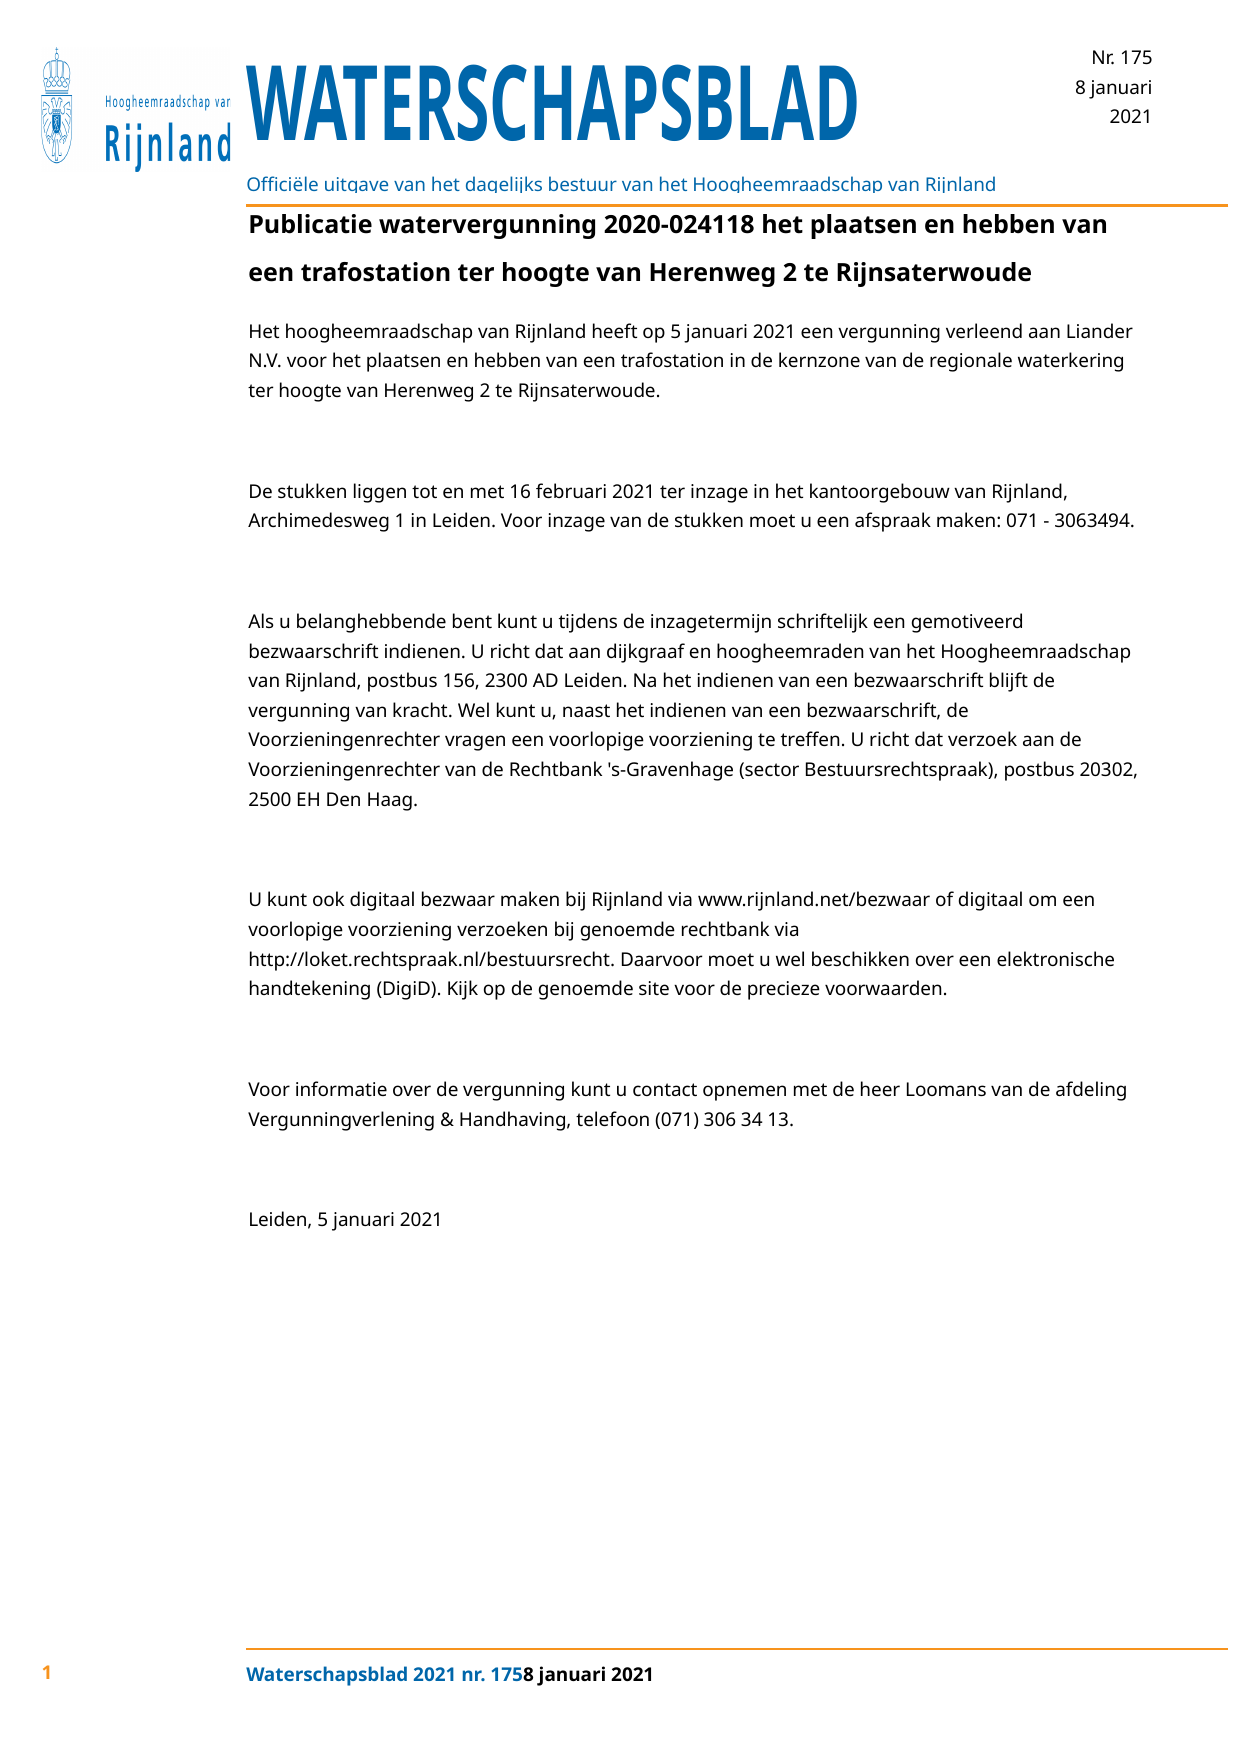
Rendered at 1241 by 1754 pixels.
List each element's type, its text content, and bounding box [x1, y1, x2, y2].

text Leiden, 5 januari 2021 [248, 1207, 1152, 1232]
text De stukken liggen tot en met 16 februari 2021 ter inzage in het kantoorgebouw van Rijnland, Archimedesweg 1 in Leiden. Voor inzage van de stukken moet u een afspraak maken: 071 - 3063494. [248, 478, 1152, 533]
text Voor informatie over de vergunning kunt u contact opnemen met de heer Loomans van de afdeling Vergunningverlening & Handhaving, telefoon (071) 306 34 13. [248, 1076, 1152, 1132]
text Als u belanghebbende bent kunt u tijdens de inzagetermijn schriftelijk een gemotiveerd bezwaarschrift indienen. U richt dat aan dijkgraaf en hoogheemraden van het Hoogheemraadschap van Rijnland, postbus 156, 2300 AD Leiden. Na het indienen van een bezwaarschrift blijft de vergunning van kracht. Wel kunt u, naast het indienen van een bezwaarschrift, de Voorzieningenrechter vragen een voorlopige voorziening te treffen. U richt dat verzoek aan de Voorzieningenrechter van de Rechtbank 's-Gravenhage (sector Bestuursrechtspraak), postbus 20302, 2500 EH Den Haag. [248, 608, 1152, 812]
text Publicatie watervergunning 2020-024118 het plaatsen en hebben van een trafostation ter hoogte van Herenweg 2 te Rijnsaterwoude [248, 207, 1152, 288]
text Het hoogheemraadschap van Rijnland heeft op 5 januari 2021 een vergunning verleend aan Liander N.V. voor het plaatsen en hebben van een trafostation in de kernzone van de regionale waterkering ter hoogte van Herenweg 2 te Rijnsaterwoude. [248, 318, 1152, 403]
picture [41, 47, 231, 172]
text U kunt ook digitaal bezwaar maken bij Rijnland via www.rijnland.net/bezwaar of digitaal om een voorlopige voorziening verzoeken bij genoemde rechtbank via http://loket.rechtspraak.nl/bestuursrecht. Daarvoor moet u wel beschikken over een elektronische handtekening (DigiD). Kijk op de genoemde site voor de precieze voorwaarden. [248, 887, 1152, 1001]
